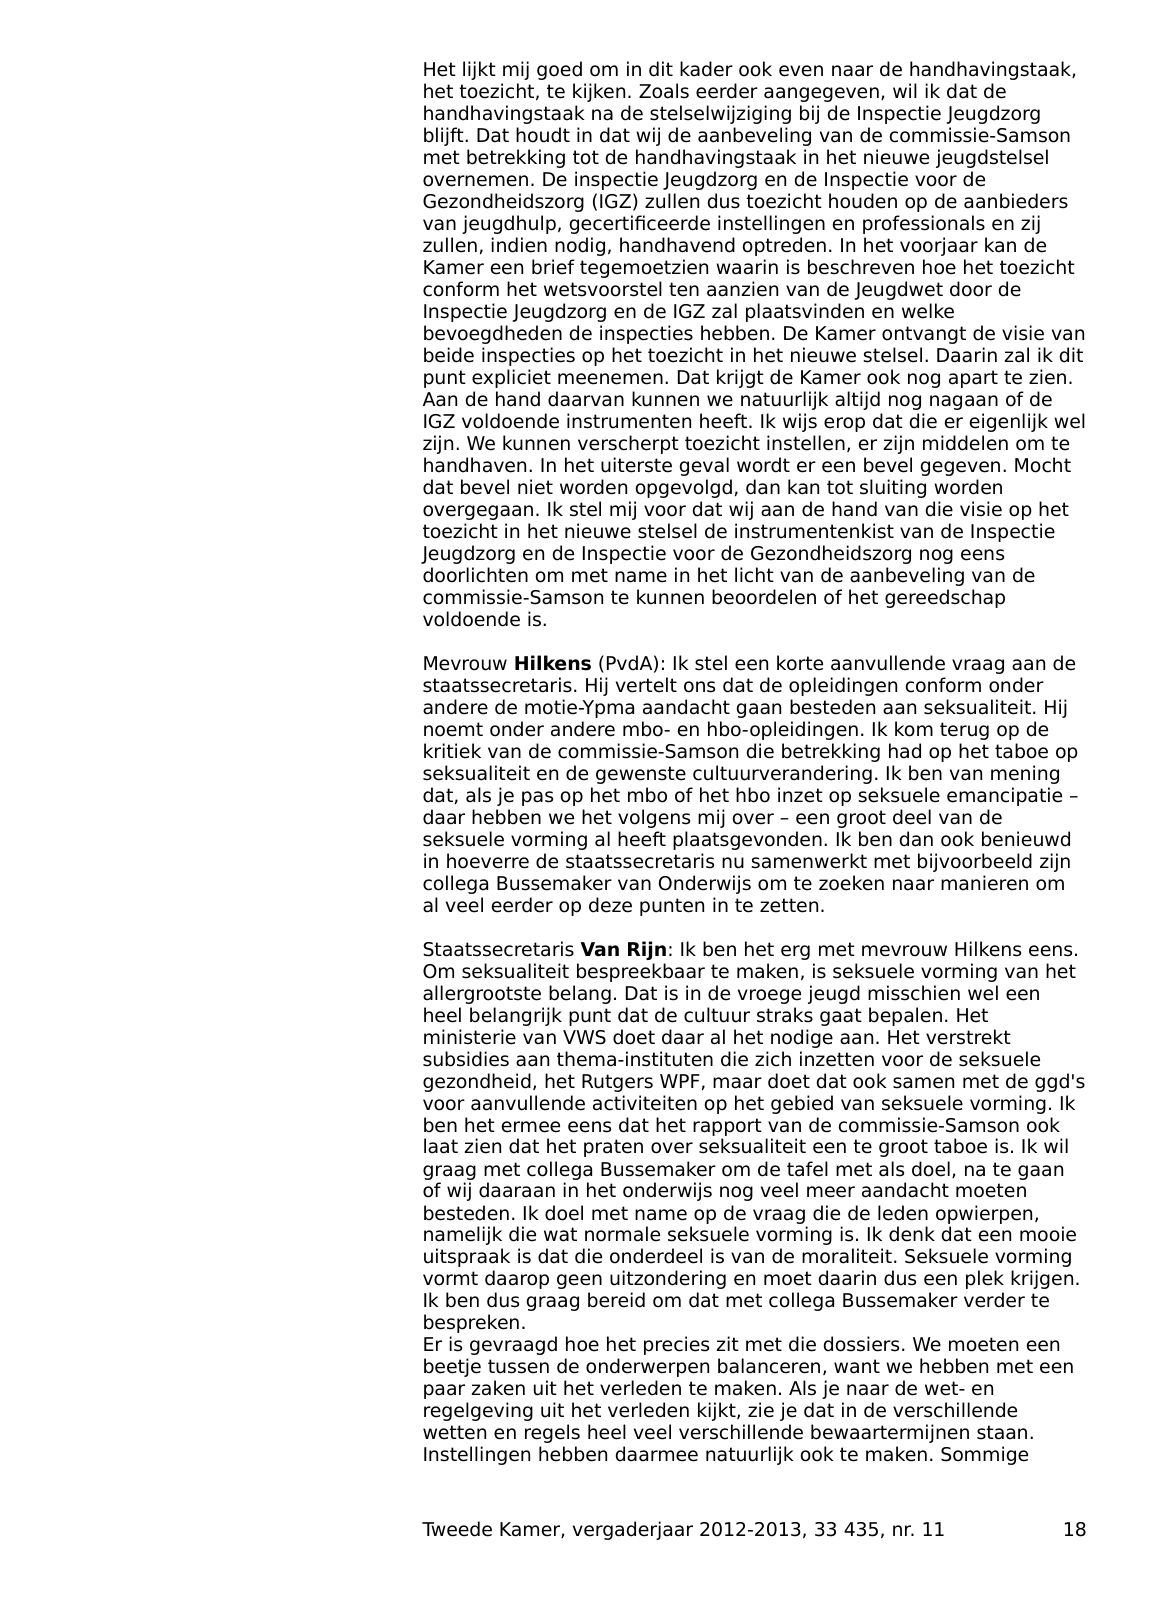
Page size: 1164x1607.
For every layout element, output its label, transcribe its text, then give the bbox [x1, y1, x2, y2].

text Mevrouw Hilkens (PvdA): Ik stel een korte aanvullende vraag aan de staatssecretaris. Hij vertelt ons dat de opleidingen conform onder andere de motie-Ypma aandacht gaan besteden aan seksualiteit. Hij noemt onder andere mbo- en hbo-opleidingen. Ik kom terug op de kritiek van de commissie-Samson die betrekking had op het taboe op seksualiteit en de gewenste cultuurverandering. Ik ben van mening dat, als je pas op het mbo of het hbo inzet op seksuele emancipatie – daar hebben we het volgens mij over – een groot deel van de seksuele vorming al heeft plaatsgevonden. Ik ben dan ook benieuwd in hoeverre de staatssecretaris nu samenwerkt met bijvoorbeeld zijn collega Bussemaker van Onderwijs om te zoeken naar manieren om al veel eerder op deze punten in te zetten. [422, 653, 1087, 916]
text Staatssecretaris Van Rijn: Ik ben het erg met mevrouw Hilkens eens. Om seksualiteit bespreekbaar te maken, is seksuele vorming van het allergrootste belang. Dat is in de vroege jeugd misschien wel een heel belangrijk punt dat de cultuur straks gaat bepalen. Het ministerie van VWS doet daar al het nodige aan. Het verstrekt subsidies aan thema-instituten die zich inzetten voor de seksuele gezondheid, het Rutgers WPF, maar doet dat ook samen met de ggd's voor aanvullende activiteiten op het gebied van seksuele vorming. Ik ben het ermee eens dat het rapport van de commissie-Samson ook laat zien dat het praten over seksualiteit een te groot taboe is. Ik wil graag met collega Bussemaker om de tafel met als doel, na te gaan of wij daaraan in het onderwijs nog veel meer aandacht moeten besteden. Ik doel met name op de vraag die de leden opwierpen, namelijk die wat normale seksuele vorming is. Ik denk dat een mooie uitspraak is dat die onderdeel is van de moraliteit. Seksuele vorming vormt daarop geen uitzondering en moet daarin dus een plek krijgen. Ik ben dus graag bereid om dat met collega Bussemaker verder te bespreken. [422, 939, 1087, 1334]
text Het lijkt mij goed om in dit kader ook even naar de handhavingstaak, het toezicht, te kijken. Zoals eerder aangegeven, wil ik dat de handhavingstaak na de stelselwijziging bij de Inspectie Jeugdzorg blijft. Dat houdt in dat wij de aanbeveling van de commissie-Samson met betrekking tot de handhavingstaak in het nieuwe jeugdstelsel overnemen. De inspectie Jeugdzorg en de Inspectie voor de Gezondheidszorg (IGZ) zullen dus toezicht houden op de aanbieders van jeugdhulp, gecertificeerde instellingen en professionals en zij zullen, indien nodig, handhavend optreden. In het voorjaar kan de Kamer een brief tegemoetzien waarin is beschreven hoe het toezicht conform het wetsvoorstel ten aanzien van de Jeugdwet door de Inspectie Jeugdzorg en de IGZ zal plaatsvinden en welke bevoegdheden de inspecties hebben. De Kamer ontvangt de visie van beide inspecties op het toezicht in het nieuwe stelsel. Daarin zal ik dit punt expliciet meenemen. Dat krijgt de Kamer ook nog apart te zien. Aan de hand daarvan kunnen we natuurlijk altijd nog nagaan of de IGZ voldoende instrumenten heeft. Ik wijs erop dat die er eigenlijk wel zijn. We kunnen verscherpt toezicht instellen, er zijn middelen om te handhaven. In het uiterste geval wordt er een bevel gegeven. Mocht dat bevel niet worden opgevolgd, dan kan tot sluiting worden overgegaan. Ik stel mij voor dat wij aan de hand van die visie op het toezicht in het nieuwe stelsel de instrumentenkist van de Inspectie Jeugdzorg en de Inspectie voor de Gezondheidszorg nog eens doorlichten om met name in het licht van de aanbeveling van de commissie-Samson te kunnen beoordelen of het gereedschap voldoende is. [422, 59, 1087, 631]
text Er is gevraagd hoe het precies zit met die dossiers. We moeten een beetje tussen de onderwerpen balanceren, want we hebben met een paar zaken uit het verleden te maken. Als je naar de wet- en regelgeving uit het verleden kijkt, zie je dat in de verschillende wetten en regels heel veel verschillende bewaartermijnen staan. Instellingen hebben daarmee natuurlijk ook te maken. Sommige [422, 1334, 1087, 1466]
